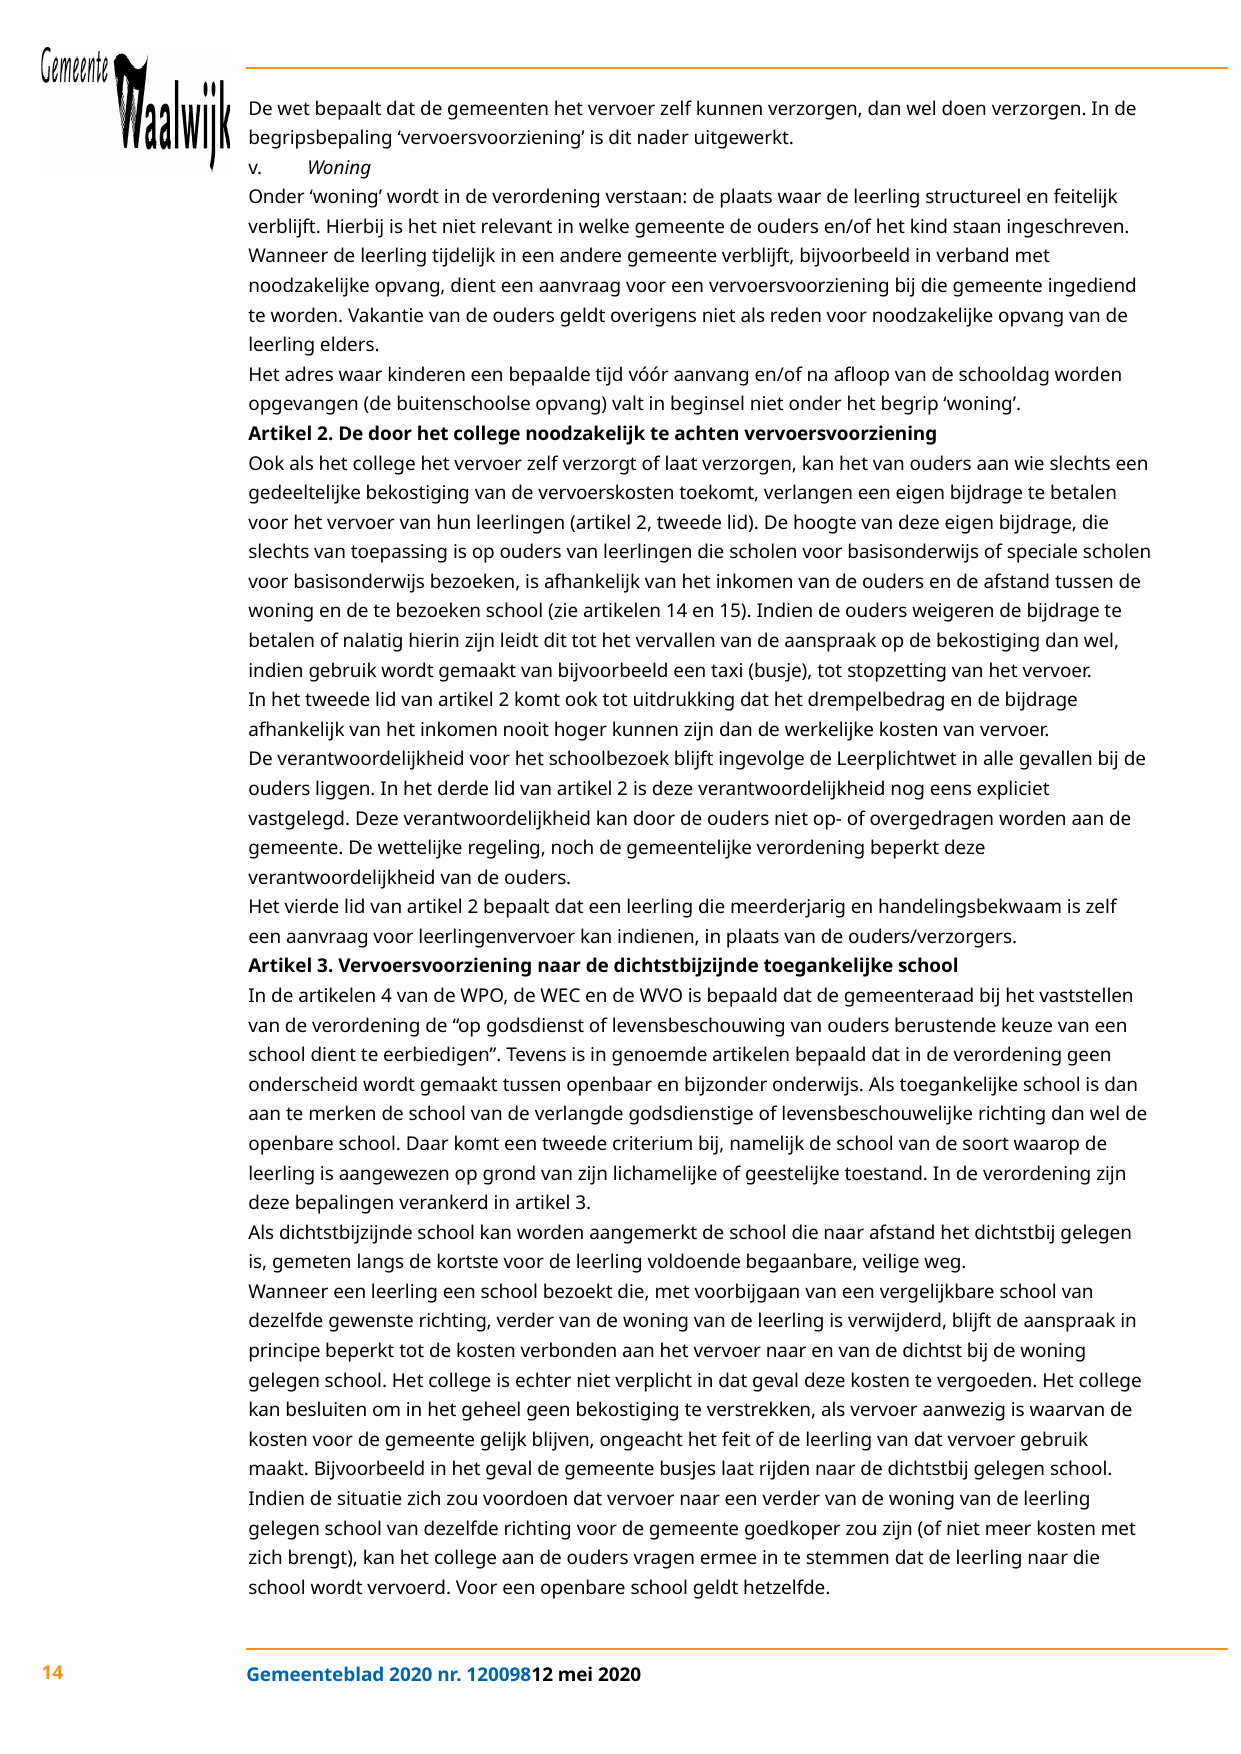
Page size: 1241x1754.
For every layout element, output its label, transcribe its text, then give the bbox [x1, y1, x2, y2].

text Het vierde lid van artikel 2 bepaalt dat een leerling die meerderjarig en handelingsbekwaam is zelf een aanvraag voor leerlingenvervoer kan indienen, in plaats van de ouders/verzorgers. [248, 893, 1152, 949]
text Als dichtstbijzijnde school kan worden aangemerkt de school die naar afstand het dichtstbij gelegen is, gemeten langs de kortste voor de leerling voldoende begaanbare, veilige weg. [248, 1219, 1152, 1274]
text In het tweede lid van artikel 2 komt ook tot uitdrukking dat het drempelbedrag en de bijdrage afhankelijk van het inkomen nooit hoger kunnen zijn dan de werkelijke kosten van vervoer. [248, 686, 1152, 742]
text Ook als het college het vervoer zelf verzorgt of laat verzorgen, kan het van ouders aan wie slechts een gedeeltelijke bekostiging van de vervoerskosten toekomt, verlangen een eigen bijdrage te betalen voor het vervoer van hun leerlingen (artikel 2, tweede lid). De hoogte van deze eigen bijdrage, die slechts van toepassing is op ouders van leerlingen die scholen voor basisonderwijs of speciale scholen voor basisonderwijs bezoeken, is afhankelijk van het inkomen van de ouders en de afstand tussen de woning en de te bezoeken school (zie artikelen 14 en 15). Indien de ouders weigeren de bijdrage te betalen of nalatig hierin zijn leidt dit tot het vervallen van de aanspraak op de bekostiging dan wel, indien gebruik wordt gemaakt van bijvoorbeeld een taxi (busje), tot stopzetting van het vervoer. [248, 450, 1152, 683]
text De verantwoordelijkheid voor het schoolbezoek blijft ingevolge de Leerplichtwet in alle gevallen bij de ouders liggen. In het derde lid van artikel 2 is deze verantwoordelijkheid nog eens expliciet vastgelegd. Deze verantwoordelijkheid kan door de ouders niet op- of overgedragen worden aan de gemeente. De wettelijke regeling, noch de gemeentelijke verordening beperkt deze verantwoordelijkheid van de ouders. [248, 746, 1152, 890]
text Artikel 2. De door het college noodzakelijk te achten vervoersvoorziening [248, 420, 1152, 446]
list Woning [248, 154, 1152, 180]
text Het adres waar kinderen een bepaalde tijd vóór aanvang en/of na afloop van de schooldag worden opgevangen (de buitenschoolse opvang) valt in beginsel niet onder het begrip ‘woning’. [248, 361, 1152, 416]
text Artikel 3. Vervoersvoorziening naar de dichtstbijzijnde toegankelijke school [248, 953, 1152, 978]
picture [41, 47, 231, 172]
text Indien de situatie zich zou voordoen dat vervoer naar een verder van de woning van de leerling gelegen school van dezelfde richting voor de gemeente goedkoper zou zijn (of niet meer kosten met zich brengt), kan het college aan de ouders vragen ermee in te stemmen dat de leerling naar die school wordt vervoerd. Voor een openbare school geldt hetzelfde. [248, 1485, 1152, 1600]
text In de artikelen 4 van de WPO, de WEC en de WVO is bepaald dat de gemeenteraad bij het vaststellen van de verordening de “op godsdienst of levensbeschouwing van ouders berustende keuze van een school dient te eerbiedigen”. Tevens is in genoemde artikelen bepaald dat in de verordening geen onderscheid wordt gemaakt tussen openbaar en bijzonder onderwijs. Als toegankelijke school is dan aan te merken de school van de verlangde godsdienstige of levensbeschouwelijke richting dan wel de openbare school. Daar komt een tweede criterium bij, namelijk de school van de soort waarop de leerling is aangewezen op grond van zijn lichamelijke of geestelijke toestand. In de verordening zijn deze bepalingen verankerd in artikel 3. [248, 982, 1152, 1215]
text Onder ‘woning’ wordt in de verordening verstaan: de plaats waar de leerling structureel en feitelijk verblijft. Hierbij is het niet relevant in welke gemeente de ouders en/of het kind staan ingeschreven. [248, 183, 1152, 239]
text Wanneer de leerling tijdelijk in een andere gemeente verblijft, bijvoorbeeld in verband met noodzakelijke opvang, dient een aanvraag voor een vervoersvoorziening bij die gemeente ingediend te worden. Vakantie van de ouders geldt overigens niet als reden voor noodzakelijke opvang van de leerling elders. [248, 243, 1152, 357]
text Wanneer een leerling een school bezoekt die, met voorbijgaan van een vergelijkbare school van dezelfde gewenste richting, verder van de woning van de leerling is verwijderd, blijft de aanspraak in principe beperkt tot de kosten verbonden aan het vervoer naar en van de dichtst bij de woning gelegen school. Het college is echter niet verplicht in dat geval deze kosten te vergoeden. Het college kan besluiten om in het geheel geen bekostiging te verstrekken, als vervoer aanwezig is waarvan de kosten voor de gemeente gelijk blijven, ongeacht het feit of de leerling van dat vervoer gebruik maakt. Bijvoorbeeld in het geval de gemeente busjes laat rijden naar de dichtstbij gelegen school. [248, 1278, 1152, 1481]
text De wet bepaalt dat de gemeenten het vervoer zelf kunnen verzorgen, dan wel doen verzorgen. In de begripsbepaling ‘vervoersvoorziening’ is dit nader uitgewerkt. [248, 95, 1152, 150]
